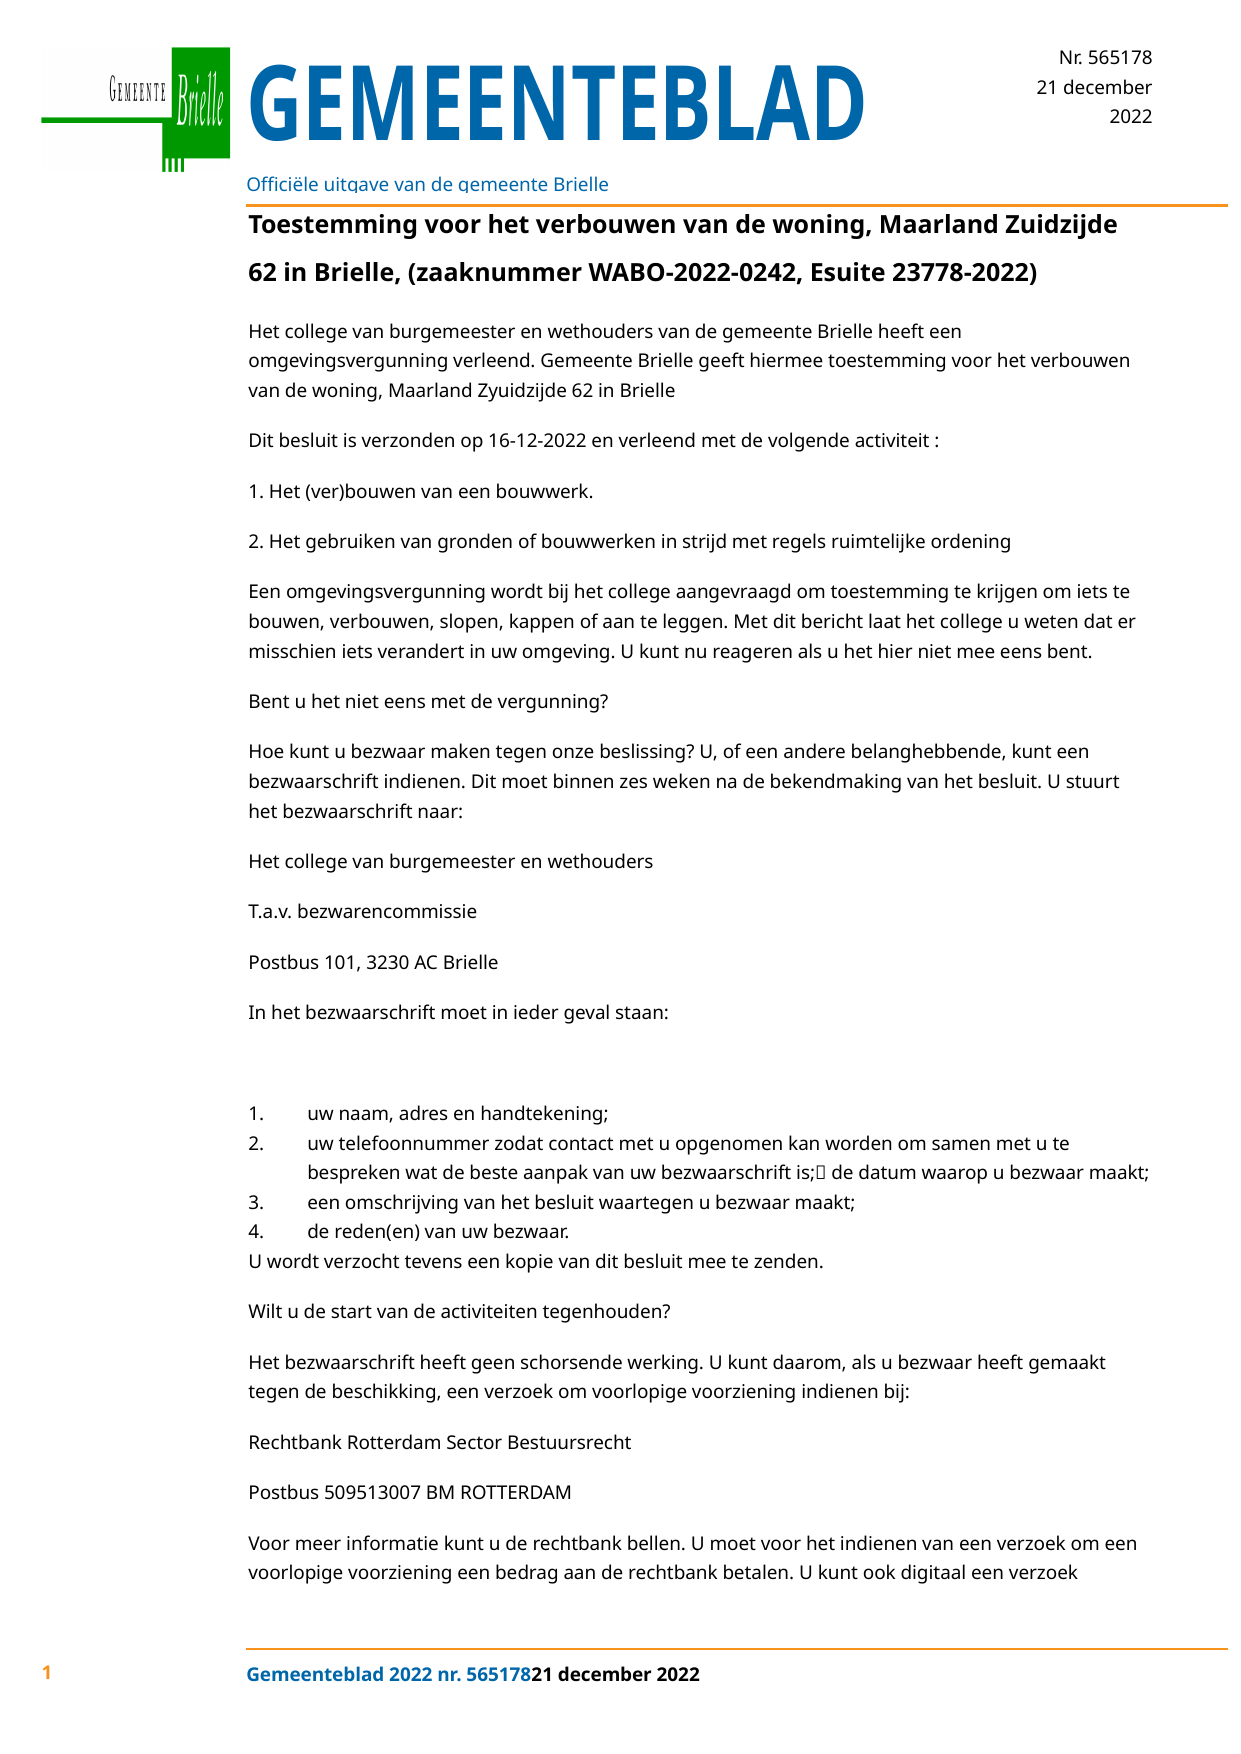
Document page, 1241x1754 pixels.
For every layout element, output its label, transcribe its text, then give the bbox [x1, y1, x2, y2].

text Hoe kunt u bezwaar maken tegen onze beslissing? U, of een andere belanghebbende, kunt een bezwaarschrift indienen. Dit moet binnen zes weken na de bekendmaking van het besluit. U stuurt het bezwaarschrift naar: [248, 739, 1152, 824]
text In het bezwaarschrift moet in ieder geval staan: [248, 999, 1152, 1025]
text Het bezwaarschrift heeft geen schorsende werking. U kunt daarom, als u bezwaar heeft gemaakt tegen de beschikking, een verzoek om voorlopige voorziening indienen bij: [248, 1349, 1152, 1404]
text Bent u het niet eens met de vergunning? [248, 688, 1152, 714]
text Het college van burgemeester en wethouders [248, 848, 1152, 874]
list de reden(en) van uw bezwaar. [248, 1219, 1152, 1244]
text Dit besluit is verzonden op 16-12-2022 en verleend met de volgende activiteit : [248, 427, 1152, 453]
list uw naam, adres en handtekening; [248, 1100, 1152, 1126]
text Het college van burgemeester en wethouders van de gemeente Brielle heeft een omgevingsvergunning verleend. Gemeente Brielle geeft hiermee toestemming voor het verbouwen van de woning, Maarland Zyuidzijde 62 in Brielle [248, 318, 1152, 403]
text Toestemming voor het verbouwen van de woning, Maarland Zuidzijde 62 in Brielle, (zaaknummer WABO-2022-0242, Esuite 23778-2022) [248, 207, 1152, 288]
text U wordt verzocht tevens een kopie van dit besluit mee te zenden. [248, 1248, 1152, 1274]
text Rechtbank Rotterdam Sector Bestuursrecht [248, 1429, 1152, 1455]
text 2. Het gebruiken van gronden of bouwwerken in strijd met regels ruimtelijke ordening [248, 528, 1152, 554]
text Voor meer informatie kunt u de rechtbank bellen. U moet voor het indienen van een verzoek om een voorlopige voorziening een bedrag aan de rechtbank betalen. U kunt ook digitaal een verzoek [248, 1530, 1152, 1585]
list een omschrijving van het besluit waartegen u bezwaar maakt; [248, 1189, 1152, 1215]
text Wilt u de start van de activiteiten tegenhouden? [248, 1299, 1152, 1324]
list uw telefoonnummer zodat contact met u opgenomen kan worden om samen met u te bespreken wat de beste aanpak van uw bezwaarschrift is; de datum waarop u bezwaar maakt; [248, 1130, 1152, 1185]
text T.a.v. bezwarencommissie [248, 899, 1152, 924]
text Postbus 509513007 BM ROTTERDAM [248, 1479, 1152, 1505]
picture [41, 47, 231, 172]
text Postbus 101, 3230 AC Brielle [248, 949, 1152, 975]
text Een omgevingsvergunning wordt bij het college aangevraagd om toestemming te krijgen om iets te bouwen, verbouwen, slopen, kappen of aan te leggen. Met dit bericht laat het college u weten dat er misschien iets verandert in uw omgeving. U kunt nu reageren als u het hier niet mee eens bent. [248, 579, 1152, 664]
text 1. Het (ver)bouwen van een bouwwerk. [248, 478, 1152, 504]
